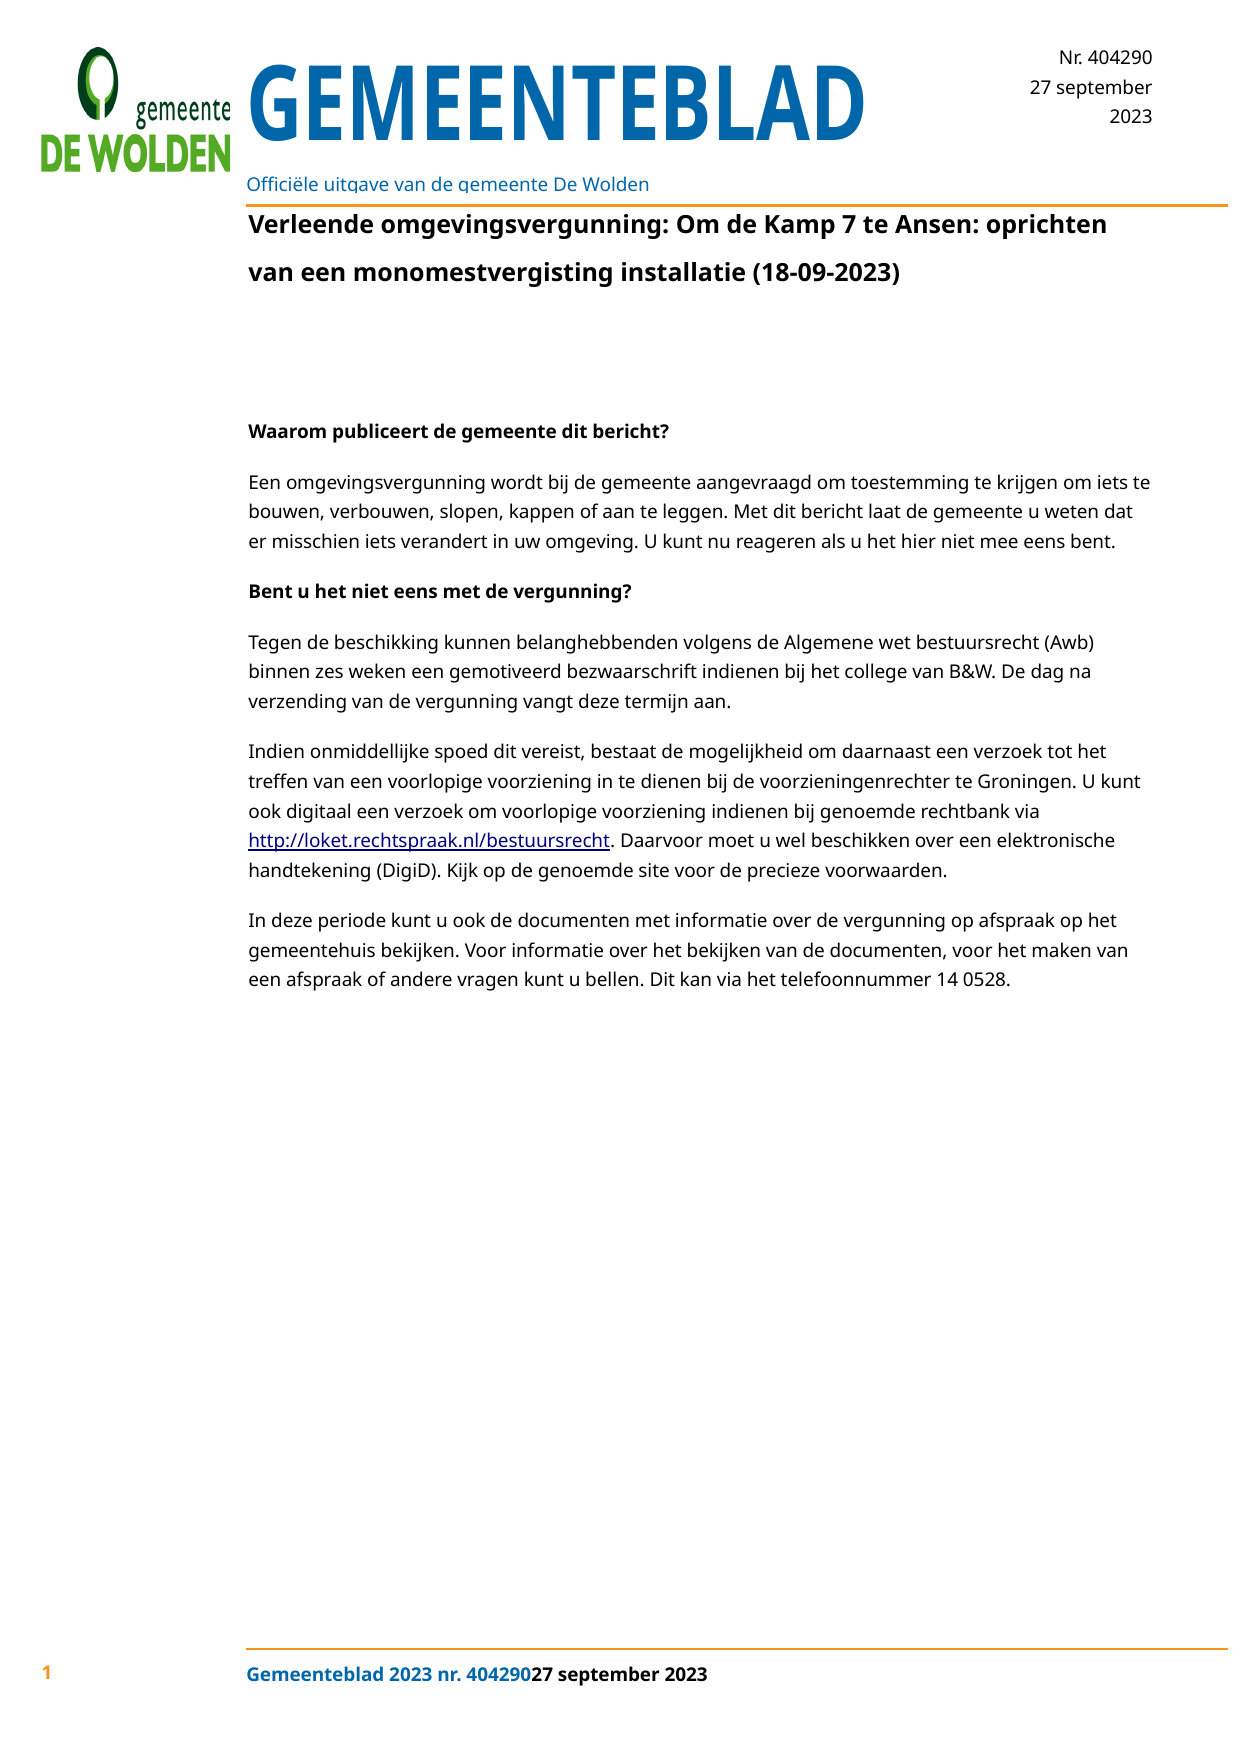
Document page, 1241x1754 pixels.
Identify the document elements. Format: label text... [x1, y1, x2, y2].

text Verleende omgevingsvergunning: Om de Kamp 7 te Ansen: oprichten van een monomestvergisting installatie (18-09-2023) [248, 207, 1152, 288]
text Waarom publiceert de gemeente dit bericht? [248, 419, 1152, 444]
text Indien onmiddellijke spoed dit vereist, bestaat de mogelijkheid om daarnaast een verzoek tot het treffen van een voorlopige voorziening in te dienen bij de voorzieningenrechter te Groningen. U kunt ook digitaal een verzoek om voorlopige voorziening indienen bij genoemde rechtbank via http://loket.rechtspraak.nl/bestuursrecht. Daarvoor moet u wel beschikken over een elektronische handtekening (DigiD). Kijk op de genoemde site voor de precieze voorwaarden. [248, 739, 1152, 883]
text Bent u het niet eens met de vergunning? [248, 579, 1152, 604]
text Een omgevingsvergunning wordt bij de gemeente aangevraagd om toestemming te krijgen om iets te bouwen, verbouwen, slopen, kappen of aan te leggen. Met dit bericht laat de gemeente u weten dat er misschien iets verandert in uw omgeving. U kunt nu reageren als u het hier niet mee eens bent. [248, 469, 1152, 554]
picture [41, 47, 231, 172]
text In deze periode kunt u ook de documenten met informatie over de vergunning op afspraak op het gemeentehuis bekijken. Voor informatie over het bekijken van de documenten, voor het maken van een afspraak of andere vragen kunt u bellen. Dit kan via het telefoonnummer 14 0528. [248, 907, 1152, 992]
text Tegen de beschikking kunnen belanghebbenden volgens de Algemene wet bestuursrecht (Awb) binnen zes weken een gemotiveerd bezwaarschrift indienen bij het college van B&W. De dag na verzending van de vergunning vangt deze termijn aan. [248, 629, 1152, 714]
